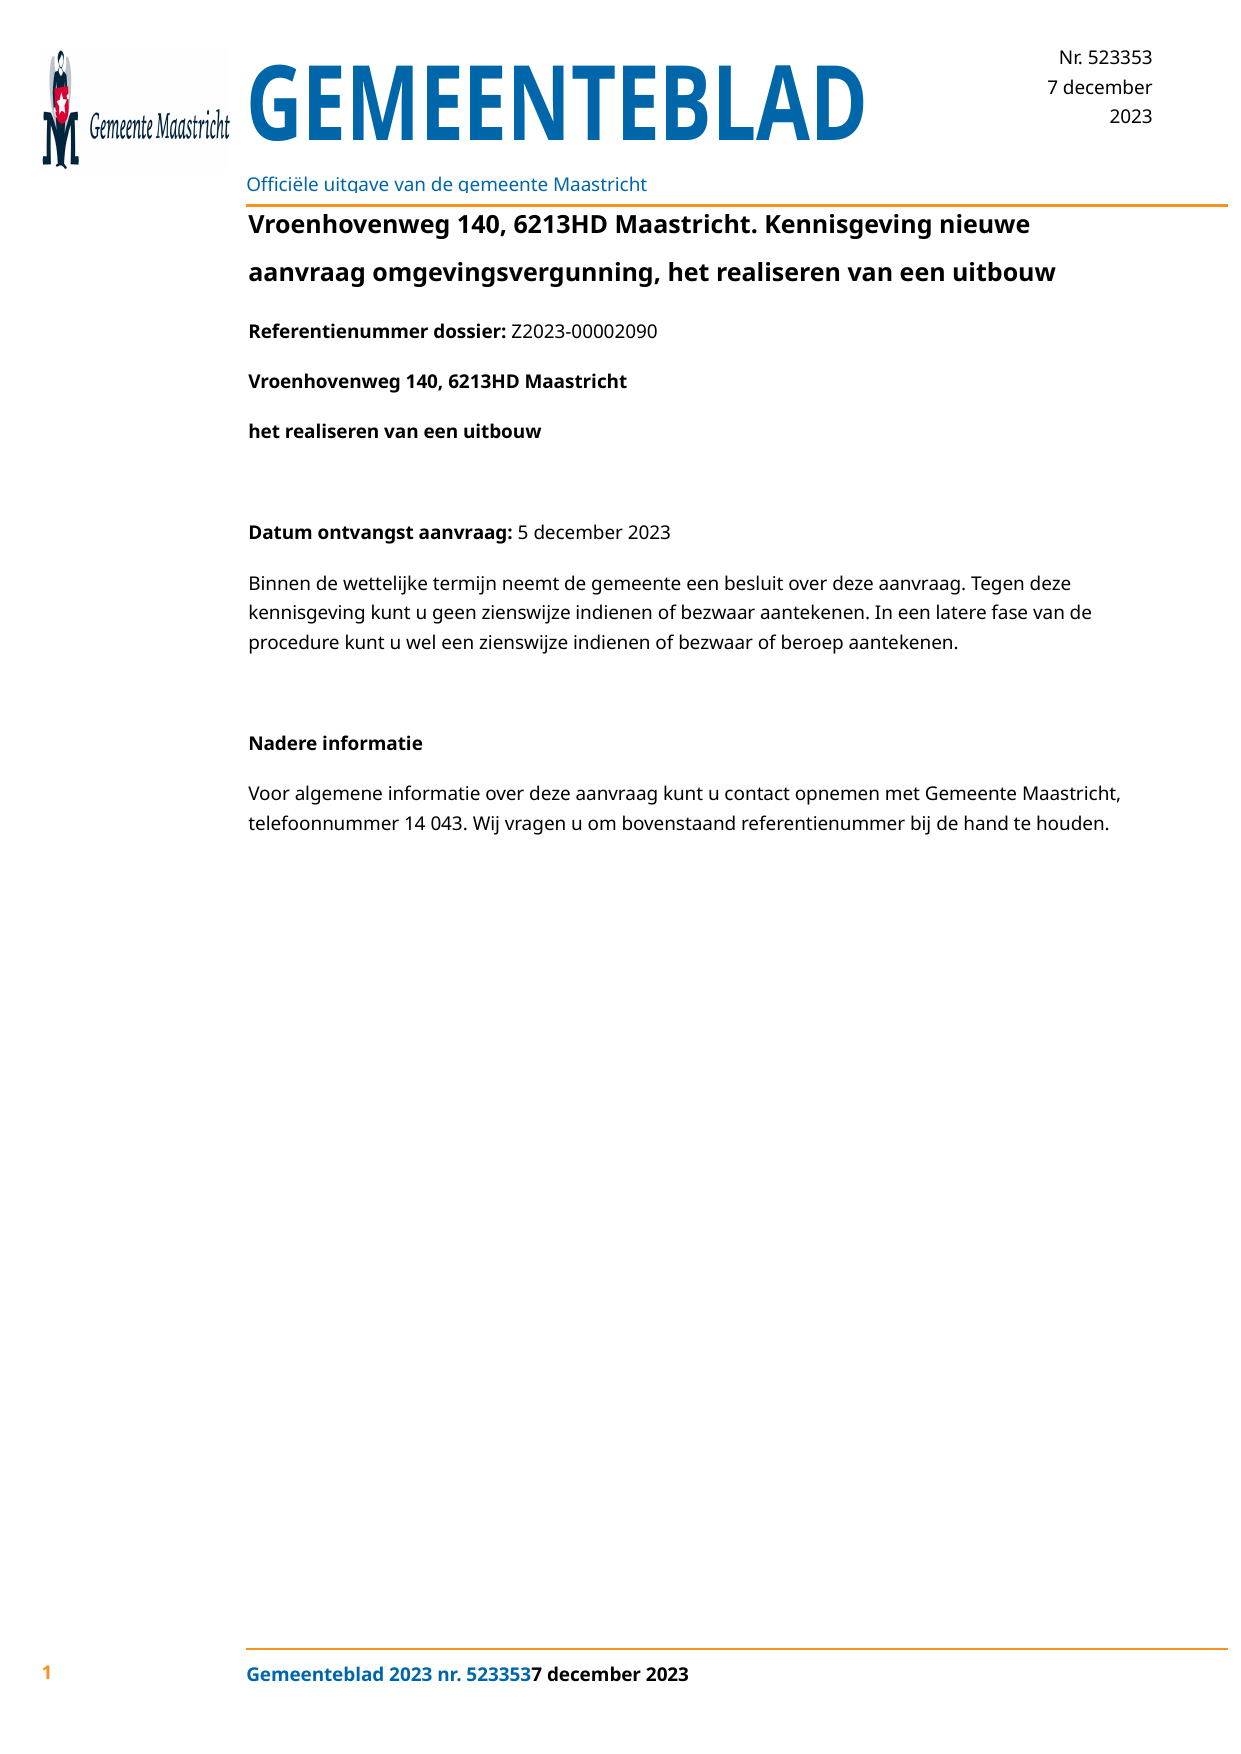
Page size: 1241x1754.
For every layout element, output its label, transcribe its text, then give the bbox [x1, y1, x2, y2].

text Voor algemene informatie over deze aanvraag kunt u contact opnemen met Gemeente Maastricht, telefoonnummer 14 043. Wij vragen u om bovenstaand referentienummer bij de hand te houden. [248, 780, 1152, 836]
text Referentienummer dossier: Z2023-00002090 [248, 318, 1152, 344]
text Nadere informatie [248, 730, 1152, 756]
picture [41, 47, 231, 172]
text Datum ontvangst aanvraag: 5 december 2023 [248, 519, 1152, 545]
text Vroenhovenweg 140, 6213HD Maastricht. Kennisgeving nieuwe aanvraag omgevingsvergunning, het realiseren van een uitbouw [248, 207, 1152, 288]
text Binnen de wettelijke termijn neemt de gemeente een besluit over deze aanvraag. Tegen deze kennisgeving kunt u geen zienswijze indienen of bezwaar aantekenen. In een latere fase van de procedure kunt u wel een zienswijze indienen of bezwaar of beroep aantekenen. [248, 570, 1152, 655]
text het realiseren van een uitbouw [248, 419, 1152, 444]
text Vroenhovenweg 140, 6213HD Maastricht [248, 368, 1152, 394]
